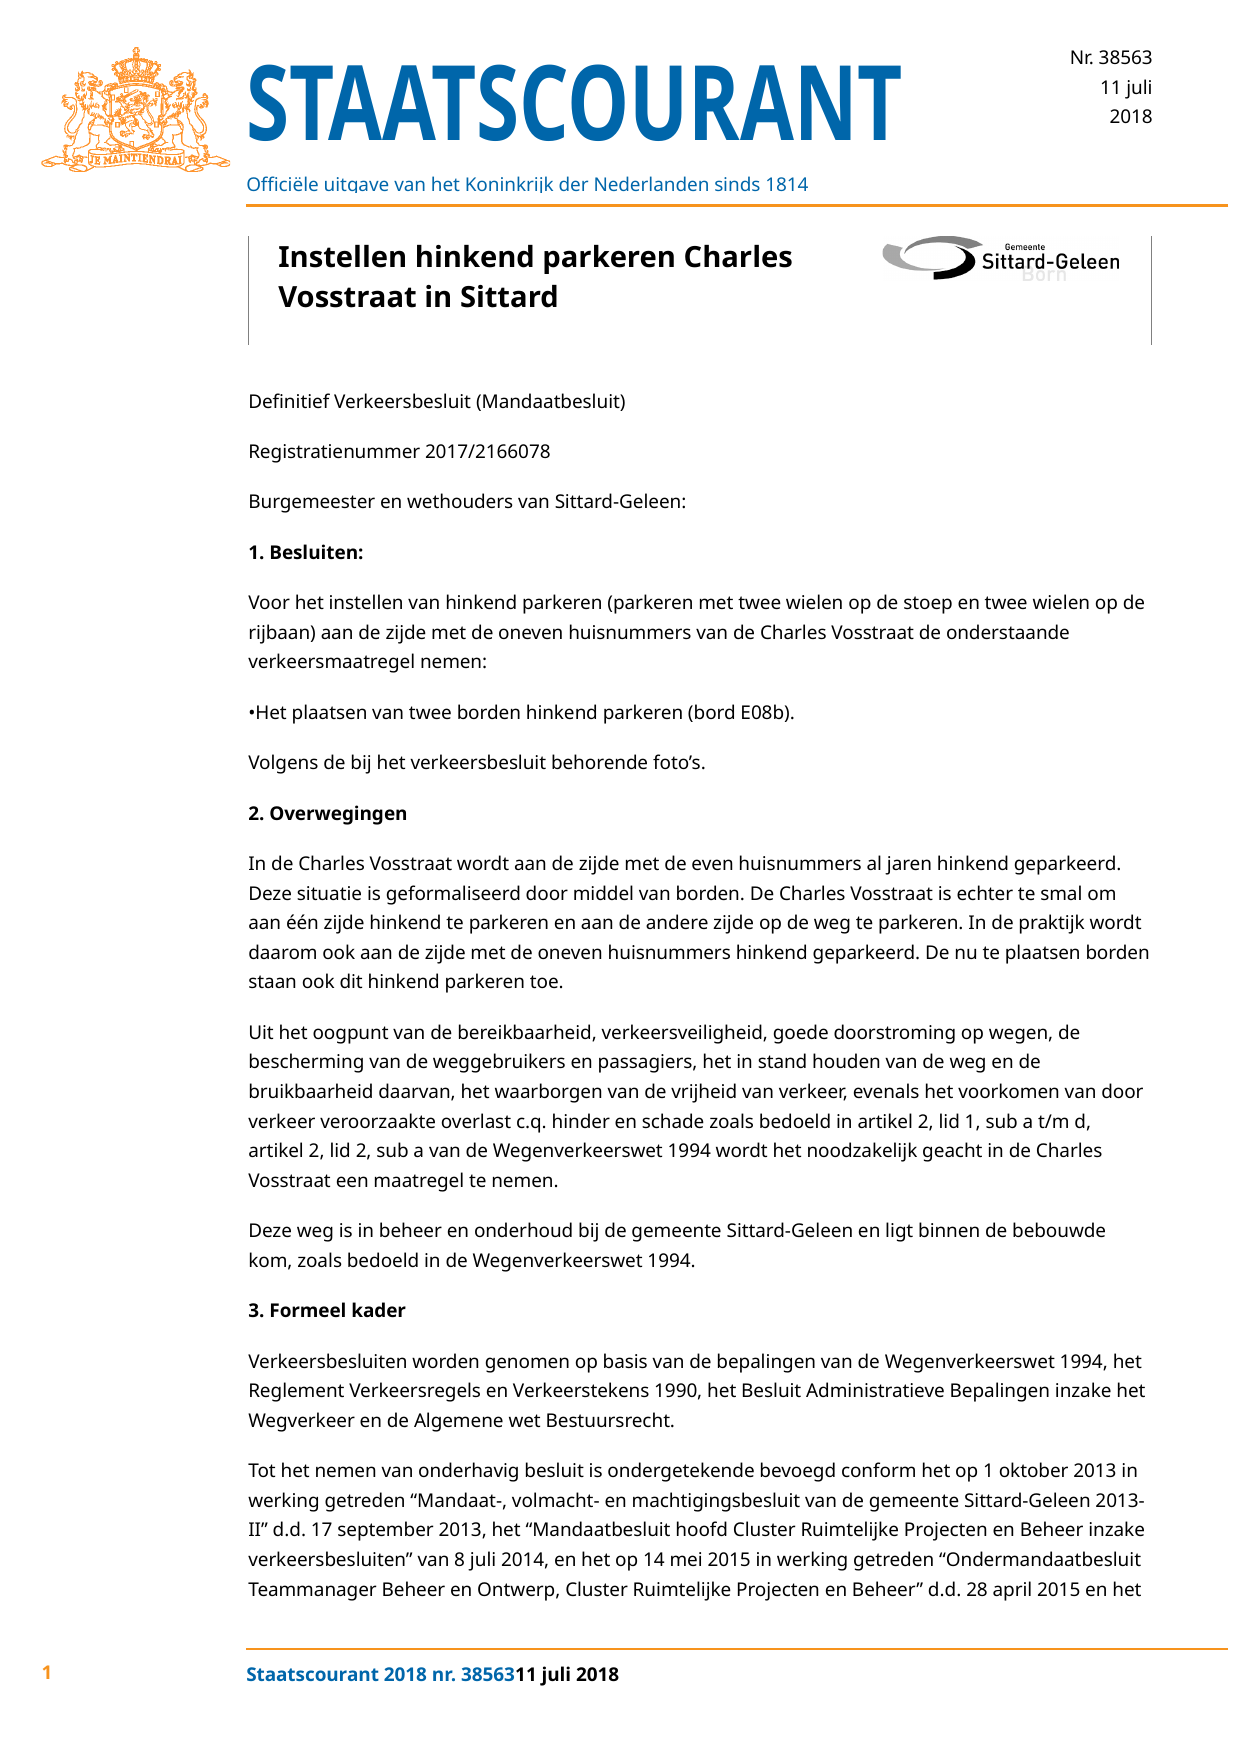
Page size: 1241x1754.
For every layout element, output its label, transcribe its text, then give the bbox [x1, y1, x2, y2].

text Volgens de bij het verkeersbesluit behorende foto’s. [248, 749, 1152, 775]
text Deze weg is in beheer en onderhoud bij de gemeente Sittard-Geleen en ligt binnen de bebouwde kom, zoals bedoeld in de Wegenverkeerswet 1994. [248, 1217, 1152, 1273]
text 1. Besluiten: [248, 539, 1152, 565]
text Voor het instellen van hinkend parkeren (parkeren met twee wielen op de stoep en twee wielen op de rijbaan) aan de zijde met de oneven huisnummers van de Charles Vosstraat de onderstaande verkeersmaatregel nemen: [248, 589, 1152, 674]
text •Het plaatsen van twee borden hinkend parkeren (bord E08b). [248, 699, 1152, 725]
text 2. Overwegingen [248, 800, 1152, 826]
text Burgemeester en wethouders van Sittard-Geleen: [248, 489, 1152, 514]
text Uit het oogpunt van de bereikbaarheid, verkeersveiligheid, goede doorstroming op wegen, de bescherming van de weggebruikers en passagiers, het in stand houden van de weg en de bruikbaarheid daarvan, het waarborgen van de vrijheid van verkeer, evenals het voorkomen van door verkeer veroorzaakte overlast c.q. hinder en schade zoals bedoeld in artikel 2, lid 1, sub a t/m d, artikel 2, lid 2, sub a van de Wegenverkeerswet 1994 wordt het noodzakelijk geacht in de Charles Vosstraat een maatregel te nemen. [248, 1019, 1152, 1193]
text Verkeersbesluiten worden genomen op basis van de bepalingen van de Wegenverkeerswet 1994, het Reglement Verkeersregels en Verkeerstekens 1990, het Besluit Administratieve Bepalingen inzake het Wegverkeer en de Algemene wet Bestuursrecht. [248, 1348, 1152, 1433]
text Registratienummer 2017/2166078 [248, 438, 1152, 464]
picture [41, 47, 231, 172]
table_header Instellen hinkend parkeren Charles Vosstraat in Sittard [249, 236, 850, 345]
text Definitief Verkeersbesluit (Mandaatbesluit) [248, 388, 1152, 414]
picture [882, 236, 1119, 281]
text Tot het nemen van onderhavig besluit is ondergetekende bevoegd conform het op 1 oktober 2013 in werking getreden “Mandaat-, volmacht- en machtigingsbesluit van de gemeente Sittard-Geleen 2013-II” d.d. 17 september 2013, het “Mandaatbesluit hoofd Cluster Ruimtelijke Projecten en Beheer inzake verkeersbesluiten” van 8 juli 2014, en het op 14 mei 2015 in werking getreden “Ondermandaatbesluit Teammanager Beheer en Ontwerp, Cluster Ruimtelijke Projecten en Beheer” d.d. 28 april 2015 en het [248, 1457, 1152, 1602]
table_header [850, 236, 1151, 345]
text 3. Formeel kader [248, 1297, 1152, 1323]
text In de Charles Vosstraat wordt aan de zijde met de even huisnummers al jaren hinkend geparkeerd. Deze situatie is geformaliseerd door middel van borden. De Charles Vosstraat is echter te smal om aan één zijde hinkend te parkeren en aan de andere zijde op de weg te parkeren. In de praktijk wordt daarom ook aan de zijde met de oneven huisnummers hinkend geparkeerd. De nu te plaatsen borden staan ook dit hinkend parkeren toe. [248, 850, 1152, 994]
